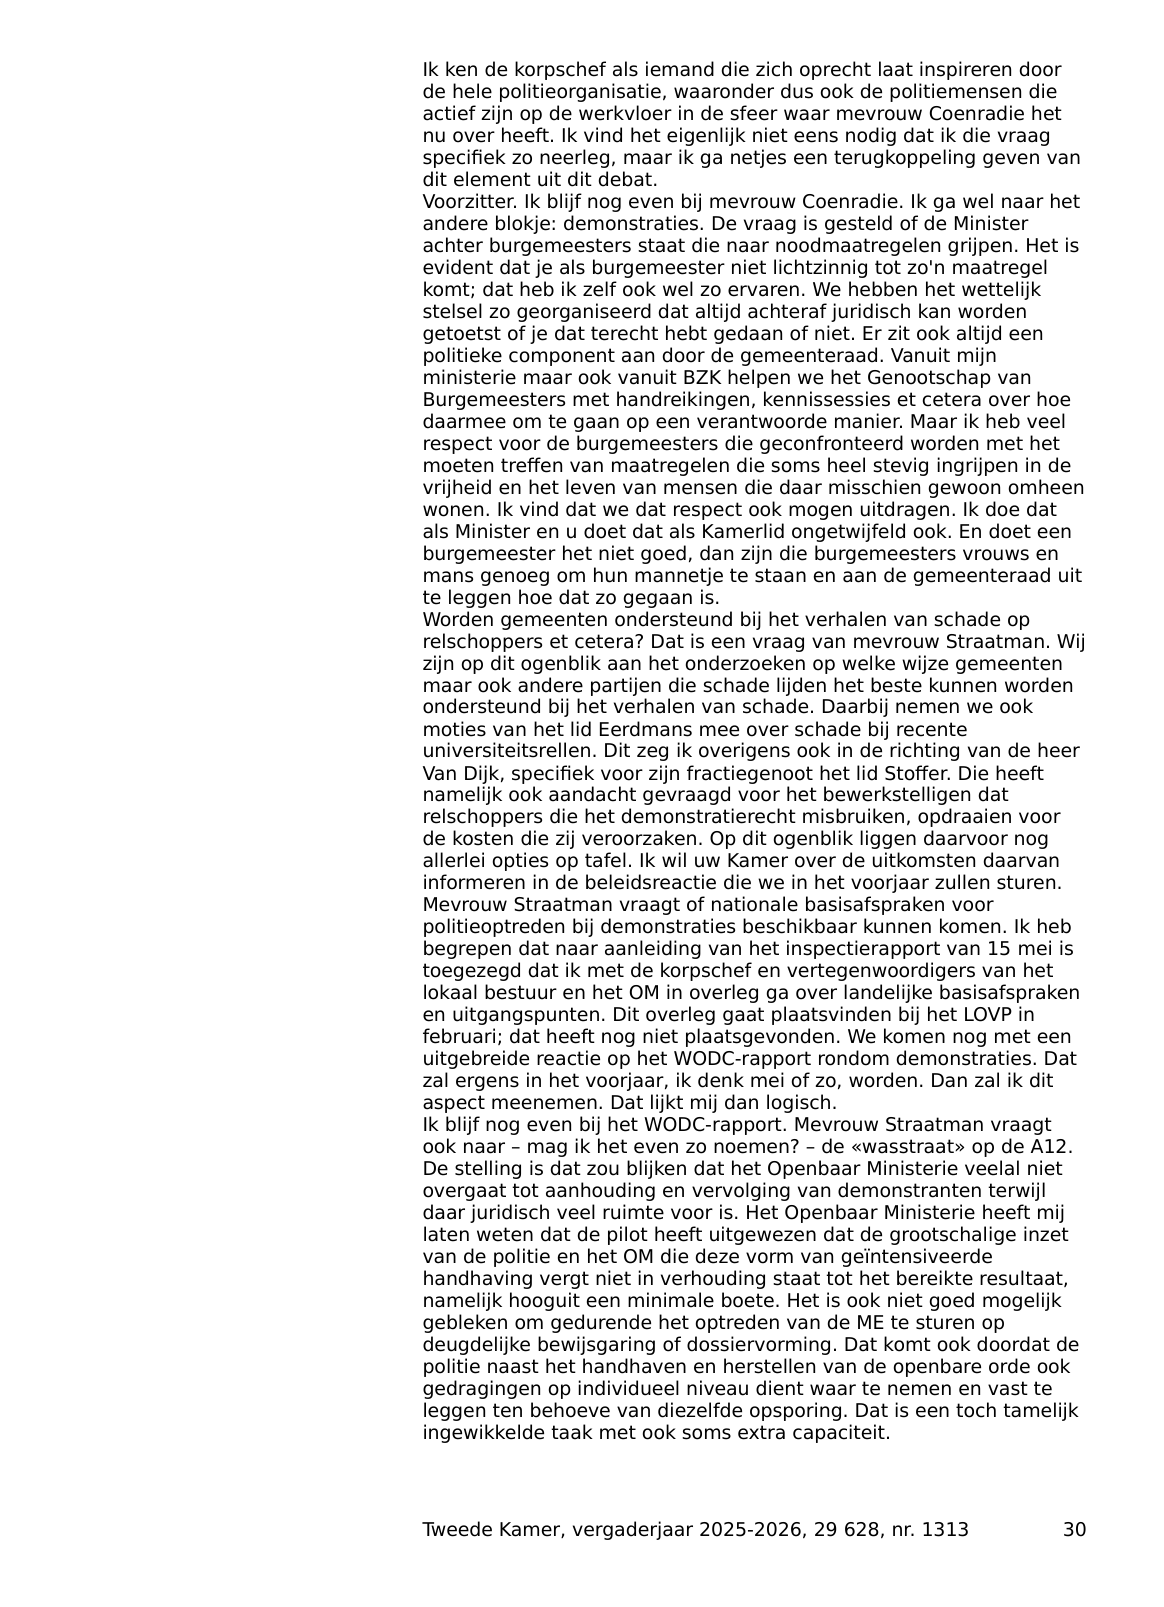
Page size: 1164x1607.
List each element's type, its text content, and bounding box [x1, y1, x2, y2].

text Ik ken de korpschef als iemand die zich oprecht laat inspireren door de hele politieorganisatie, waaronder dus ook de politiemensen die actief zijn op de werkvloer in de sfeer waar mevrouw Coenradie het nu over heeft. Ik vind het eigenlijk niet eens nodig dat ik die vraag specifiek zo neerleg, maar ik ga netjes een terugkoppeling geven van dit element uit dit debat. [422, 59, 1087, 191]
text Voorzitter. Ik blijf nog even bij mevrouw Coenradie. Ik ga wel naar het andere blokje: demonstraties. De vraag is gesteld of de Minister achter burgemeesters staat die naar noodmaatregelen grijpen. Het is evident dat je als burgemeester niet lichtzinnig tot zo'n maatregel komt; dat heb ik zelf ook wel zo ervaren. We hebben het wettelijk stelsel zo georganiseerd dat altijd achteraf juridisch kan worden getoetst of je dat terecht hebt gedaan of niet. Er zit ook altijd een politieke component aan door de gemeenteraad. Vanuit mijn ministerie maar ook vanuit BZK helpen we het Genootschap van Burgemeesters met handreikingen, kennissessies et cetera over hoe daarmee om te gaan op een verantwoorde manier. Maar ik heb veel respect voor de burgemeesters die geconfronteerd worden met het moeten treffen van maatregelen die soms heel stevig ingrijpen in de vrijheid en het leven van mensen die daar misschien gewoon omheen wonen. Ik vind dat we dat respect ook mogen uitdragen. Ik doe dat als Minister en u doet dat als Kamerlid ongetwijfeld ook. En doet een burgemeester het niet goed, dan zijn die burgemeesters vrouws en mans genoeg om hun mannetje te staan en aan de gemeenteraad uit te leggen hoe dat zo gegaan is. [422, 191, 1087, 608]
text Mevrouw Straatman vraagt of nationale basisafspraken voor politieoptreden bij demonstraties beschikbaar kunnen komen. Ik heb begrepen dat naar aanleiding van het inspectierapport van 15 mei is toegezegd dat ik met de korpschef en vertegenwoordigers van het lokaal bestuur en het OM in overleg ga over landelijke basisafspraken en uitgangspunten. Dit overleg gaat plaatsvinden bij het LOVP in februari; dat heeft nog niet plaatsgevonden. We komen nog met een uitgebreide reactie op het WODC-rapport rondom demonstraties. Dat zal ergens in het voorjaar, ik denk mei of zo, worden. Dan zal ik dit aspect meenemen. Dat lijkt mij dan logisch. [422, 894, 1087, 1114]
text Worden gemeenten ondersteund bij het verhalen van schade op relschoppers et cetera? Dat is een vraag van mevrouw Straatman. Wij zijn op dit ogenblik aan het onderzoeken op welke wijze gemeenten maar ook andere partijen die schade lijden het beste kunnen worden ondersteund bij het verhalen van schade. Daarbij nemen we ook moties van het lid Eerdmans mee over schade bij recente universiteitsrellen. Dit zeg ik overigens ook in de richting van de heer Van Dijk, specifiek voor zijn fractiegenoot het lid Stoffer. Die heeft namelijk ook aandacht gevraagd voor het bewerkstelligen dat relschoppers die het demonstratierecht misbruiken, opdraaien voor de kosten die zij veroorzaken. Op dit ogenblik liggen daarvoor nog allerlei opties op tafel. Ik wil uw Kamer over de uitkomsten daarvan informeren in de beleidsreactie die we in het voorjaar zullen sturen. [422, 608, 1087, 894]
text Ik blijf nog even bij het WODC-rapport. Mevrouw Straatman vraagt ook naar – mag ik het even zo noemen? – de «wasstraat» op de A12. De stelling is dat zou blijken dat het Openbaar Ministerie veelal niet overgaat tot aanhouding en vervolging van demonstranten terwijl daar juridisch veel ruimte voor is. Het Openbaar Ministerie heeft mij laten weten dat de pilot heeft uitgewezen dat de grootschalige inzet van de politie en het OM die deze vorm van geïntensiveerde handhaving vergt niet in verhouding staat tot het bereikte resultaat, namelijk hooguit een minimale boete. Het is ook niet goed mogelijk gebleken om gedurende het optreden van de ME te sturen op deugdelijke bewijsgaring of dossiervorming. Dat komt ook doordat de politie naast het handhaven en herstellen van de openbare orde ook gedragingen op individueel niveau dient waar te nemen en vast te leggen ten behoeve van diezelfde opsporing. Dat is een toch tamelijk ingewikkelde taak met ook soms extra capaciteit. [422, 1114, 1087, 1444]
